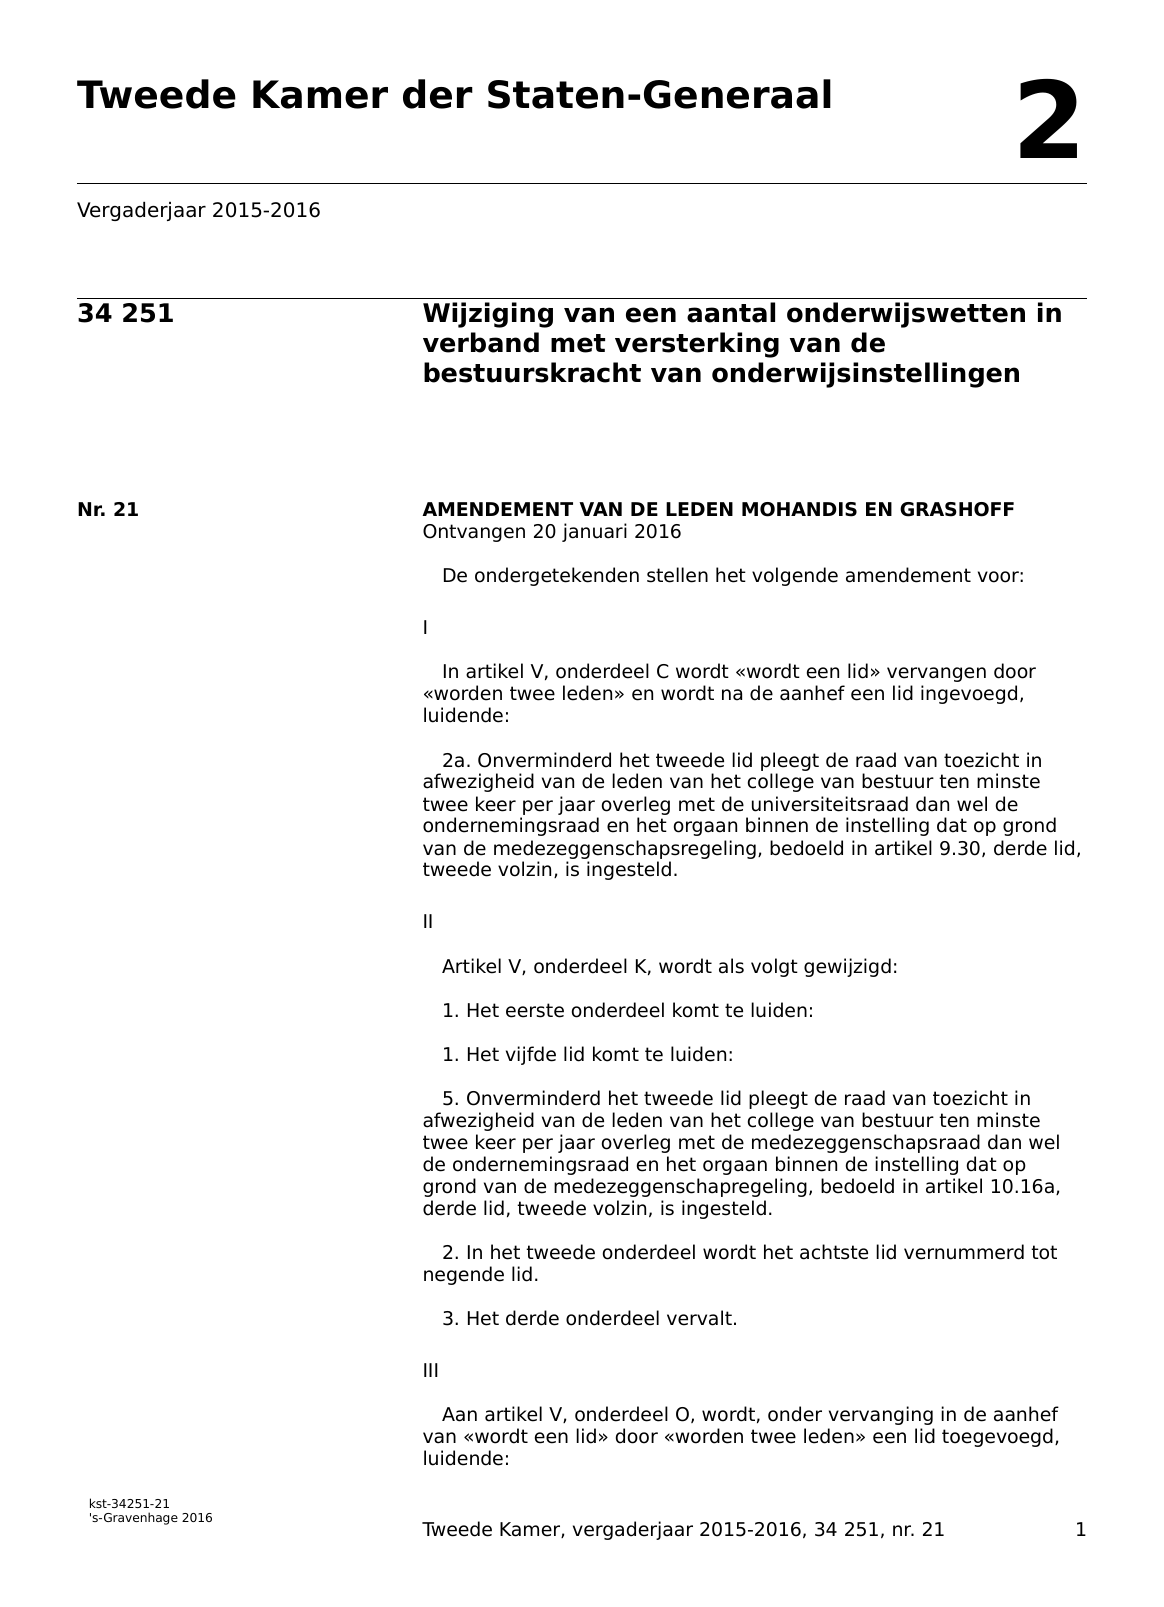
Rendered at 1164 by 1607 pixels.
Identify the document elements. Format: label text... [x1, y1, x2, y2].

text 2. In het tweede onderdeel wordt het achtste lid vernummerd tot negende lid. [422, 1242, 1087, 1286]
text 's-Gravenhage 2016 [88, 1511, 323, 1525]
text 2a. Onverminderd het tweede lid pleegt de raad van toezicht in afwezigheid van de leden van het college van bestuur ten minste twee keer per jaar overleg met de universiteitsraad dan wel de ondernemingsraad en het orgaan binnen de instelling dat op grond van de medezeggenschapsregeling, bedoeld in artikel 9.30, derde lid, tweede volzin, is ingesteld. [422, 749, 1087, 881]
table_header Tweede Kamer der Staten-Generaal [77, 59, 886, 183]
subtitle III [422, 1360, 1087, 1382]
text Artikel V, onderdeel K, wordt als volgt gewijzigd: [422, 956, 1087, 977]
text 5. Onverminderd het tweede lid pleegt de raad van toezicht in afwezigheid van de leden van het college van bestuur ten minste twee keer per jaar overleg met de medezeggenschapsraad dan wel de ondernemingsraad en het orgaan binnen de instelling dat op grond van de medezeggenschapregeling, bedoeld in artikel 10.16a, derde lid, tweede volzin, is ingesteld. [422, 1088, 1087, 1220]
text De ondergetekenden stellen het volgende amendement voor: [422, 565, 1087, 587]
text 1. Het vijfde lid komt te luiden: [422, 1044, 1087, 1066]
text Aan artikel V, onderdeel O, wordt, onder vervanging in de aanhef van «wordt een lid» door «worden twee leden» een lid toegevoegd, luidende: [422, 1404, 1087, 1470]
text 1. Het eerste onderdeel komt te luiden: [422, 1000, 1087, 1022]
text 3. Het derde onderdeel vervalt. [422, 1308, 1087, 1330]
text In artikel V, onderdeel C wordt «wordt een lid» vervangen door «worden twee leden» en wordt na de aanhef een lid ingevoegd, luidende: [422, 661, 1087, 727]
subtitle I [422, 617, 1087, 639]
table_cell Vergaderjaar 2015-2016 [77, 184, 1087, 298]
text Ontvangen 20 januari 2016 [422, 521, 1087, 543]
subtitle 34 251 Wijziging van een aantal onderwijswetten in verband met versterking van de bestuurskracht van onderwijsinstellingen [77, 299, 1087, 388]
text kst-34251-21 [88, 1497, 323, 1511]
subtitle II [422, 911, 1087, 933]
table_header 2 [886, 59, 1087, 183]
subtitle Nr. 21 AMENDEMENT VAN DE LEDEN MOHANDIS EN GRASHOFF [77, 499, 1087, 521]
